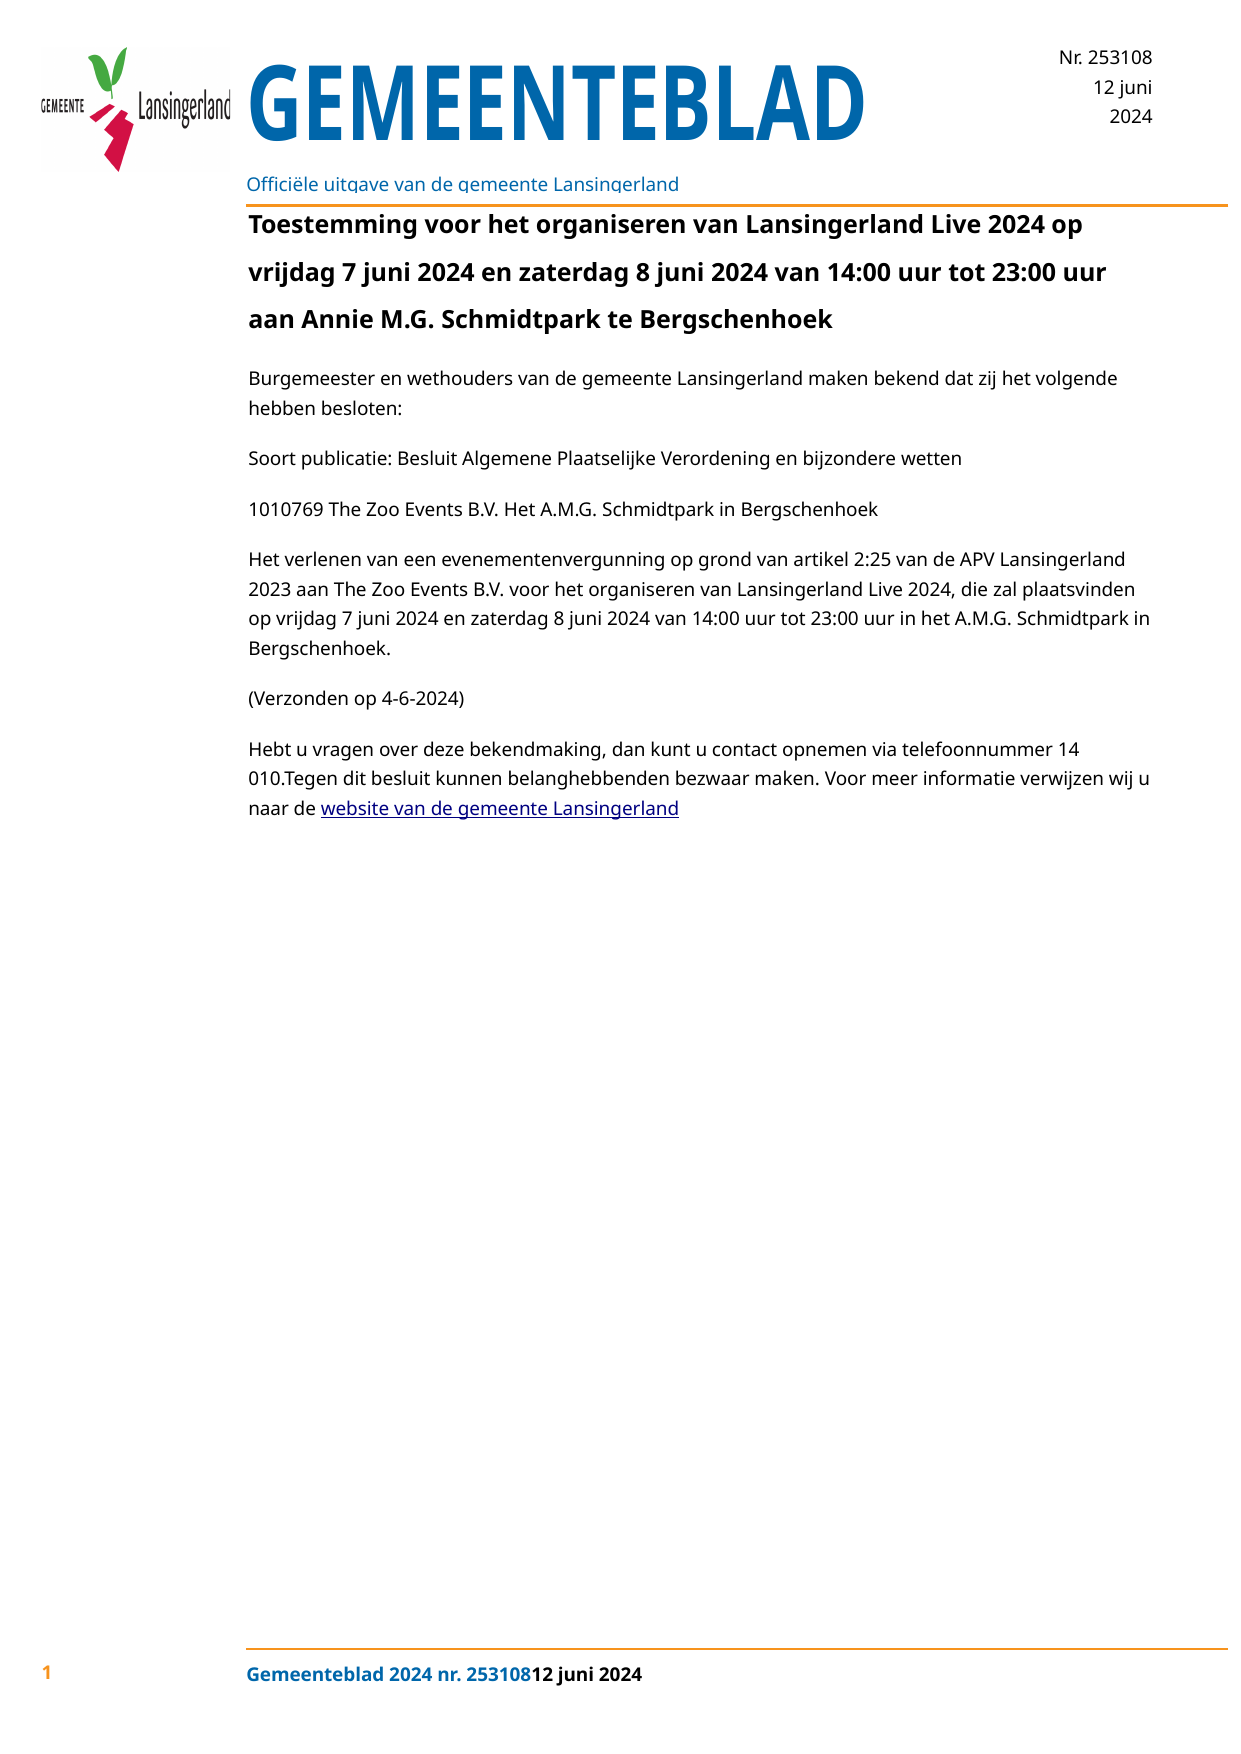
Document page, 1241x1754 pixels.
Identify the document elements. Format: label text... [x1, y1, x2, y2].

picture [41, 47, 231, 172]
text (Verzonden op 4-6-2024) [248, 686, 1152, 711]
text Soort publicatie: Besluit Algemene Plaatselijke Verordening en bijzondere wetten [248, 446, 1152, 471]
text 1010769 The Zoo Events B.V. Het A.M.G. Schmidtpark in Bergschenhoek [248, 496, 1152, 522]
text Hebt u vragen over deze bekendmaking, dan kunt u contact opnemen via telefoonnummer 14 010.Tegen dit besluit kunnen belanghebbenden bezwaar maken. Voor meer informatie verwijzen wij u naar de website van de gemeente Lansingerland [248, 736, 1152, 821]
text Toestemming voor het organiseren van Lansingerland Live 2024 op vrijdag 7 juni 2024 en zaterdag 8 juni 2024 van 14:00 uur tot 23:00 uur aan Annie M.G. Schmidtpark te Bergschenhoek [248, 207, 1152, 336]
text Het verlenen van een evenementenvergunning op grond van artikel 2:25 van de APV Lansingerland 2023 aan The Zoo Events B.V. voor het organiseren van Lansingerland Live 2024, die zal plaatsvinden op vrijdag 7 juni 2024 en zaterdag 8 juni 2024 van 14:00 uur tot 23:00 uur in het A.M.G. Schmidtpark in Bergschenhoek. [248, 546, 1152, 661]
text Burgemeester en wethouders van de gemeente Lansingerland maken bekend dat zij het volgende hebben besloten: [248, 366, 1152, 421]
